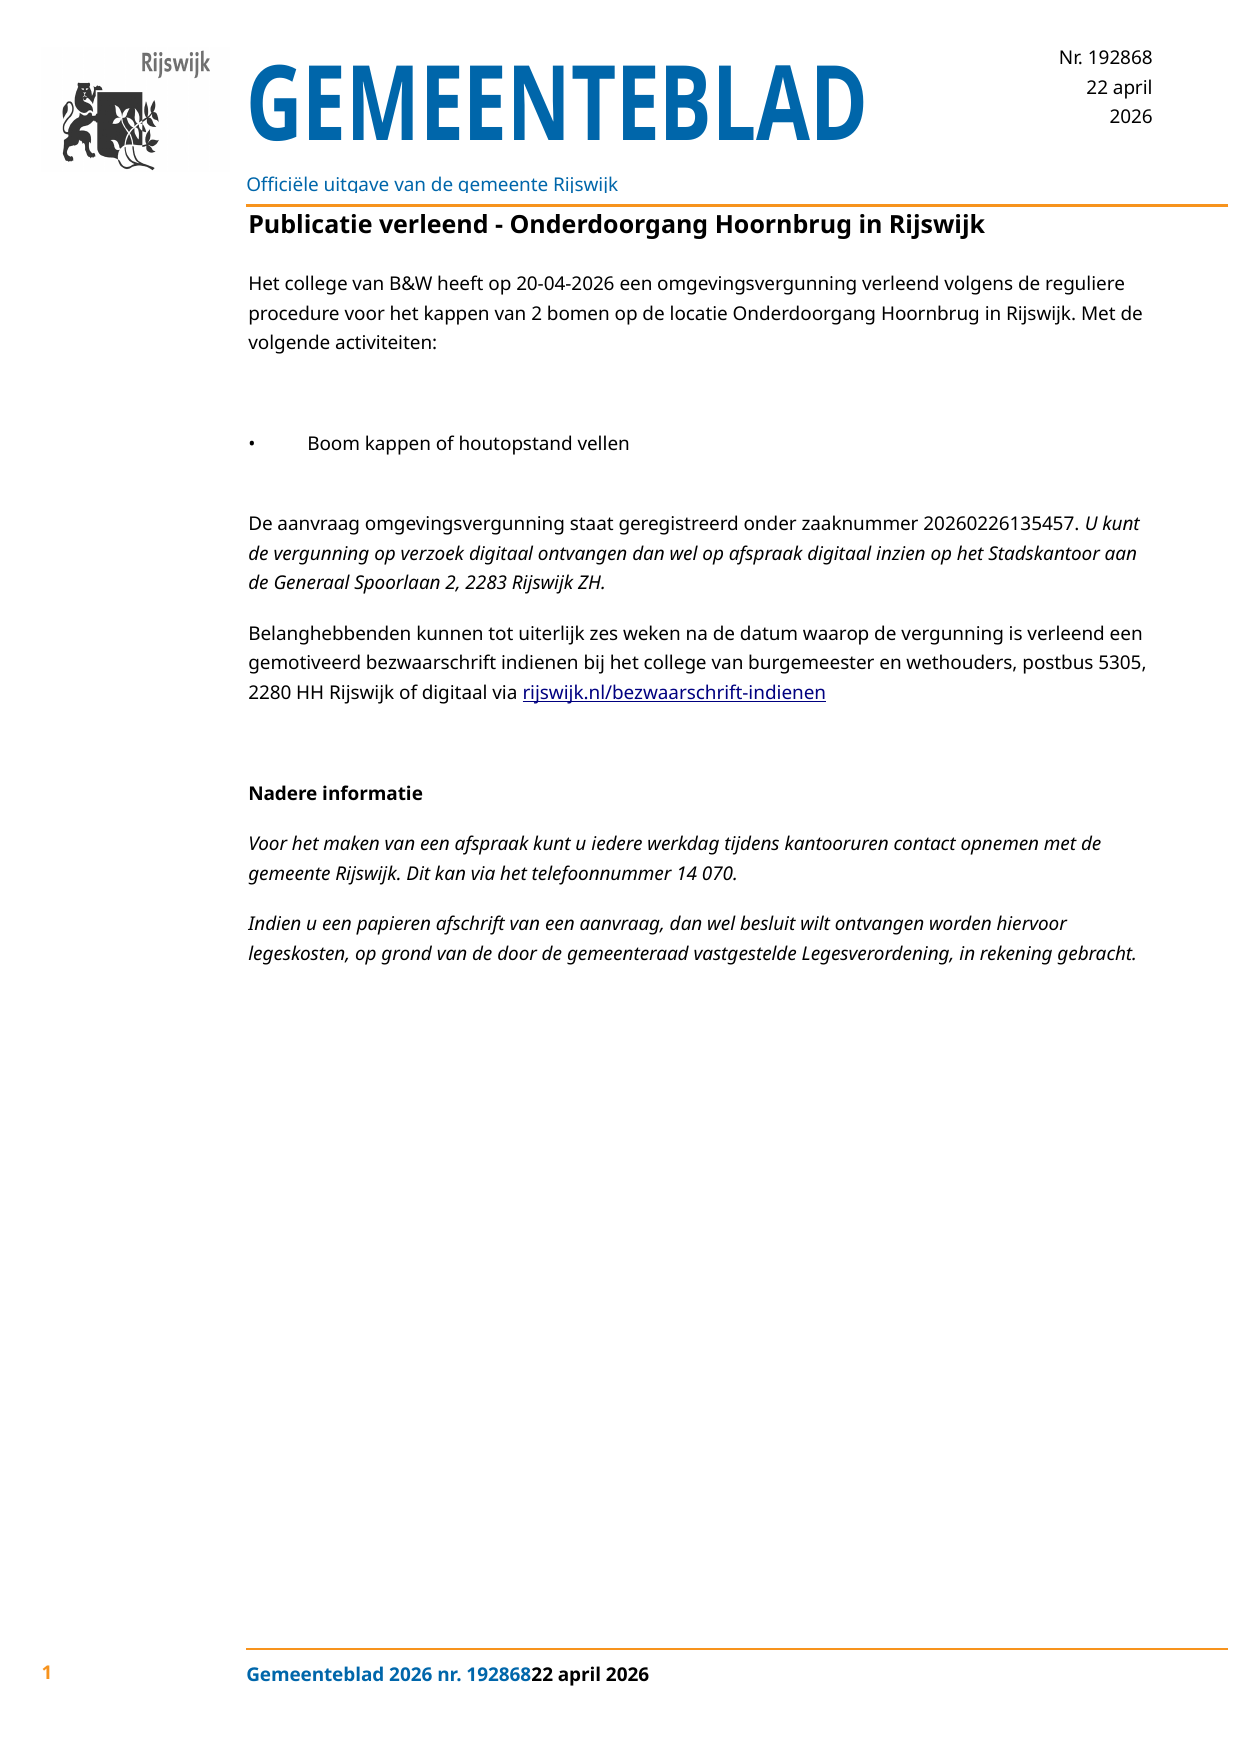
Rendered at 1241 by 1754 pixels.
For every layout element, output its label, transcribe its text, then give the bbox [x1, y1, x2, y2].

list Boom kappen of houtopstand vellen [248, 430, 1152, 456]
text Het college van B&W heeft op 20-04-2026 een omgevingsvergunning verleend volgens de reguliere procedure voor het kappen van 2 bomen op de locatie Onderdoorgang Hoornbrug in Rijswijk. Met de volgende activiteiten: [248, 270, 1152, 355]
text Publicatie verleend - Onderdoorgang Hoornbrug in Rijswijk [248, 207, 1152, 241]
text Belanghebbenden kunnen tot uiterlijk zes weken na de datum waarop de vergunning is verleend een gemotiveerd bezwaarschrift indienen bij het college van burgemeester en wethouders, postbus 5305, 2280 HH Rijswijk of digitaal via rijswijk.nl/bezwaarschrift-indienen [248, 620, 1152, 705]
text De aanvraag omgevingsvergunning staat geregistreerd onder zaaknummer 20260226135457. U kunt de vergunning op verzoek digitaal ontvangen dan wel op afspraak digitaal inzien op het Stadskantoor aan de Generaal Spoorlaan 2, 2283 Rijswijk ZH. [248, 510, 1152, 595]
text Indien u een papieren afschrift van een aanvraag, dan wel besluit wilt ontvangen worden hiervoor legeskosten, op grond van de door de gemeenteraad vastgestelde Legesverordening, in rekening gebracht. [248, 910, 1152, 966]
text Voor het maken van een afspraak kunt u iedere werkdag tijdens kantooruren contact opnemen met de gemeente Rijswijk. Dit kan via het telefoonnummer 14 070. [248, 830, 1152, 886]
picture [41, 47, 231, 172]
text Nadere informatie [248, 780, 1152, 806]
